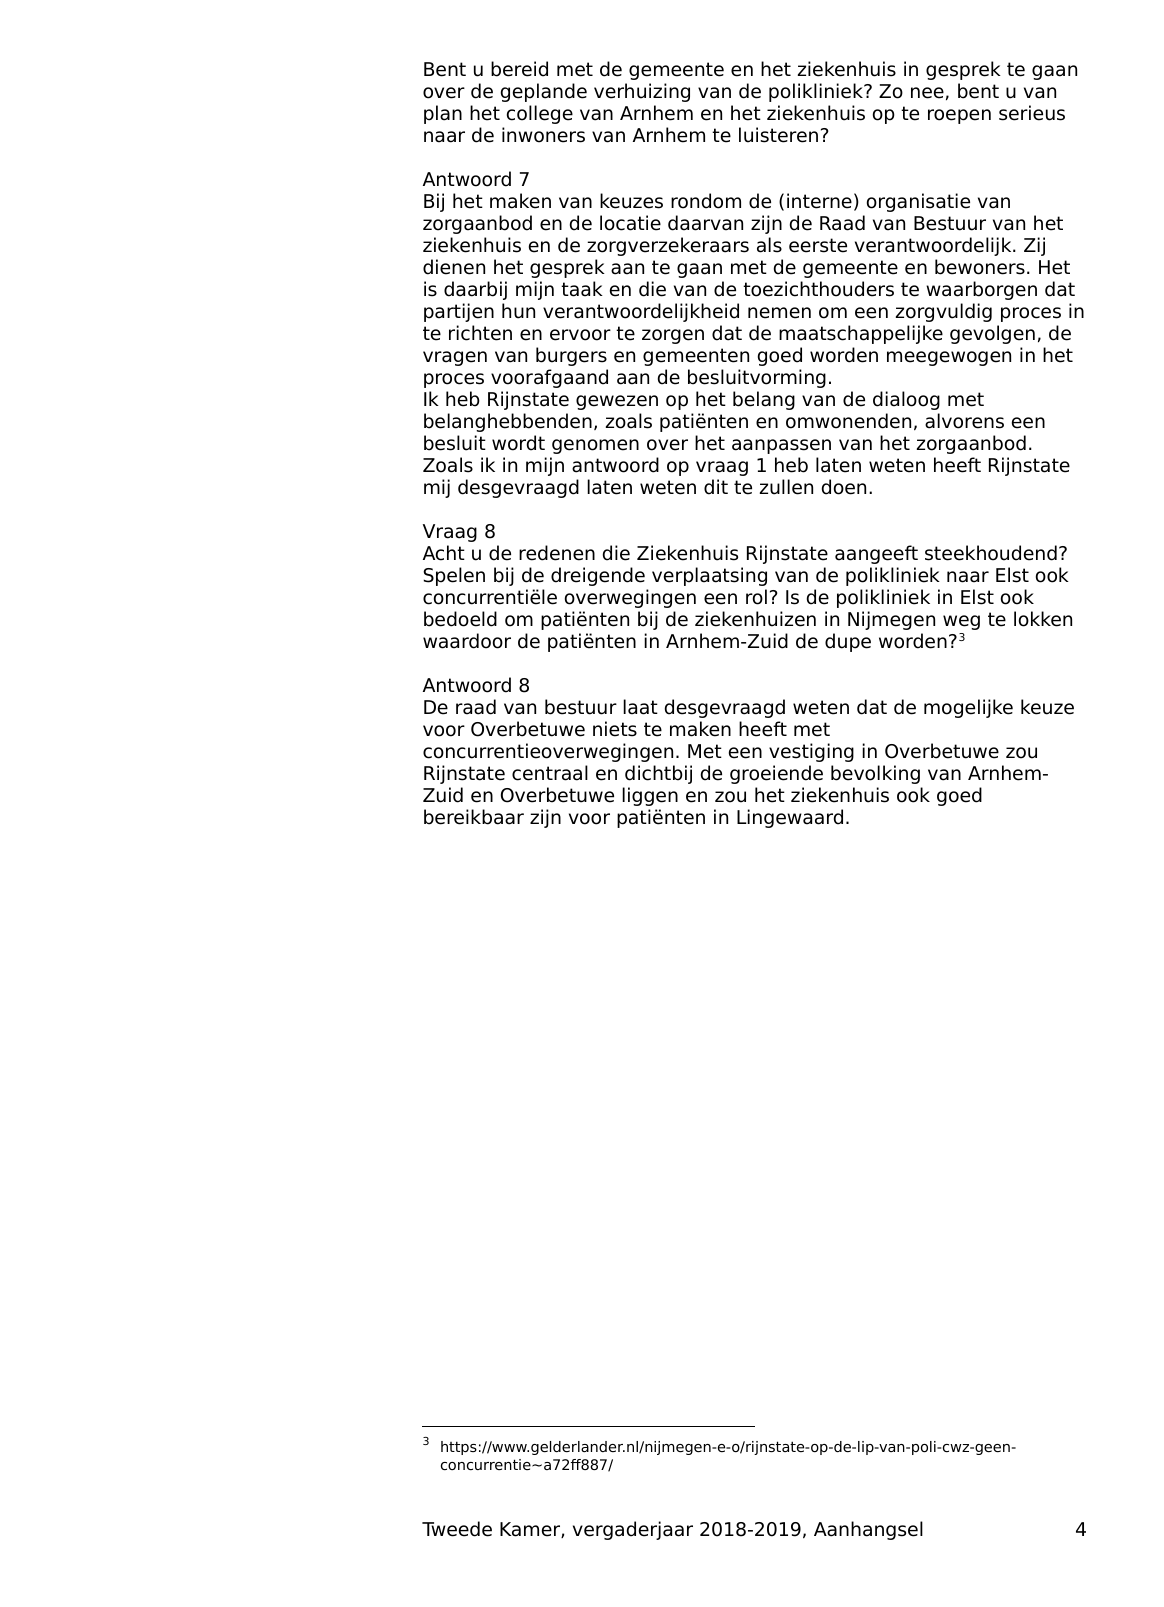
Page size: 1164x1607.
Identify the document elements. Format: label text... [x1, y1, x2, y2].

text Antwoord 7 [422, 169, 1087, 191]
text Bij het maken van keuzes rondom de (interne) organisatie van zorgaanbod en de locatie daarvan zijn de Raad van Bestuur van het ziekenhuis en de zorgverzekeraars als eerste verantwoordelijk. Zij dienen het gesprek aan te gaan met de gemeente en bewoners. Het is daarbij mijn taak en die van de toezichthouders te waarborgen dat partijen hun verantwoordelijkheid nemen om een zorgvuldig proces in te richten en ervoor te zorgen dat de maatschappelijke gevolgen, de vragen van burgers en gemeenten goed worden meegewogen in het proces voorafgaand aan de besluitvorming. [422, 191, 1087, 389]
text De raad van bestuur laat desgevraagd weten dat de mogelijke keuze voor Overbetuwe niets te maken heeft met concurrentieoverwegingen. Met een vestiging in Overbetuwe zou Rijnstate centraal en dichtbij de groeiende bevolking van Arnhem-Zuid en Overbetuwe liggen en zou het ziekenhuis ook goed bereikbaar zijn voor patiënten in Lingewaard. [422, 697, 1087, 829]
text Bent u bereid met de gemeente en het ziekenhuis in gesprek te gaan over de geplande verhuizing van de polikliniek? Zo nee, bent u van plan het college van Arnhem en het ziekenhuis op te roepen serieus naar de inwoners van Arnhem te luisteren? [422, 59, 1087, 147]
text Vraag 8 [422, 521, 1087, 543]
text Antwoord 8 [422, 675, 1087, 697]
text Ik heb Rijnstate gewezen op het belang van de dialoog met belanghebbenden, zoals patiënten en omwonenden, alvorens een besluit wordt genomen over het aanpassen van het zorgaanbod. Zoals ik in mijn antwoord op vraag 1 heb laten weten heeft Rijnstate mij desgevraagd laten weten dit te zullen doen. [422, 389, 1087, 499]
text Acht u de redenen die Ziekenhuis Rijnstate aangeeft steekhoudend? Spelen bij de dreigende verplaatsing van de polikliniek naar Elst ook concurrentiële overwegingen een rol? Is de polikliniek in Elst ook bedoeld om patiënten bij de ziekenhuizen in Nijmegen weg te lokken waardoor de patiënten in Arnhem-Zuid de dupe worden? [422, 543, 1087, 653]
text https://www.gelderlander.nl/nijmegen-e-o/rijnstate-op-de-lip-van-poli-cwz-geen-concurrentie~a72ff887/ [422, 1435, 1087, 1474]
